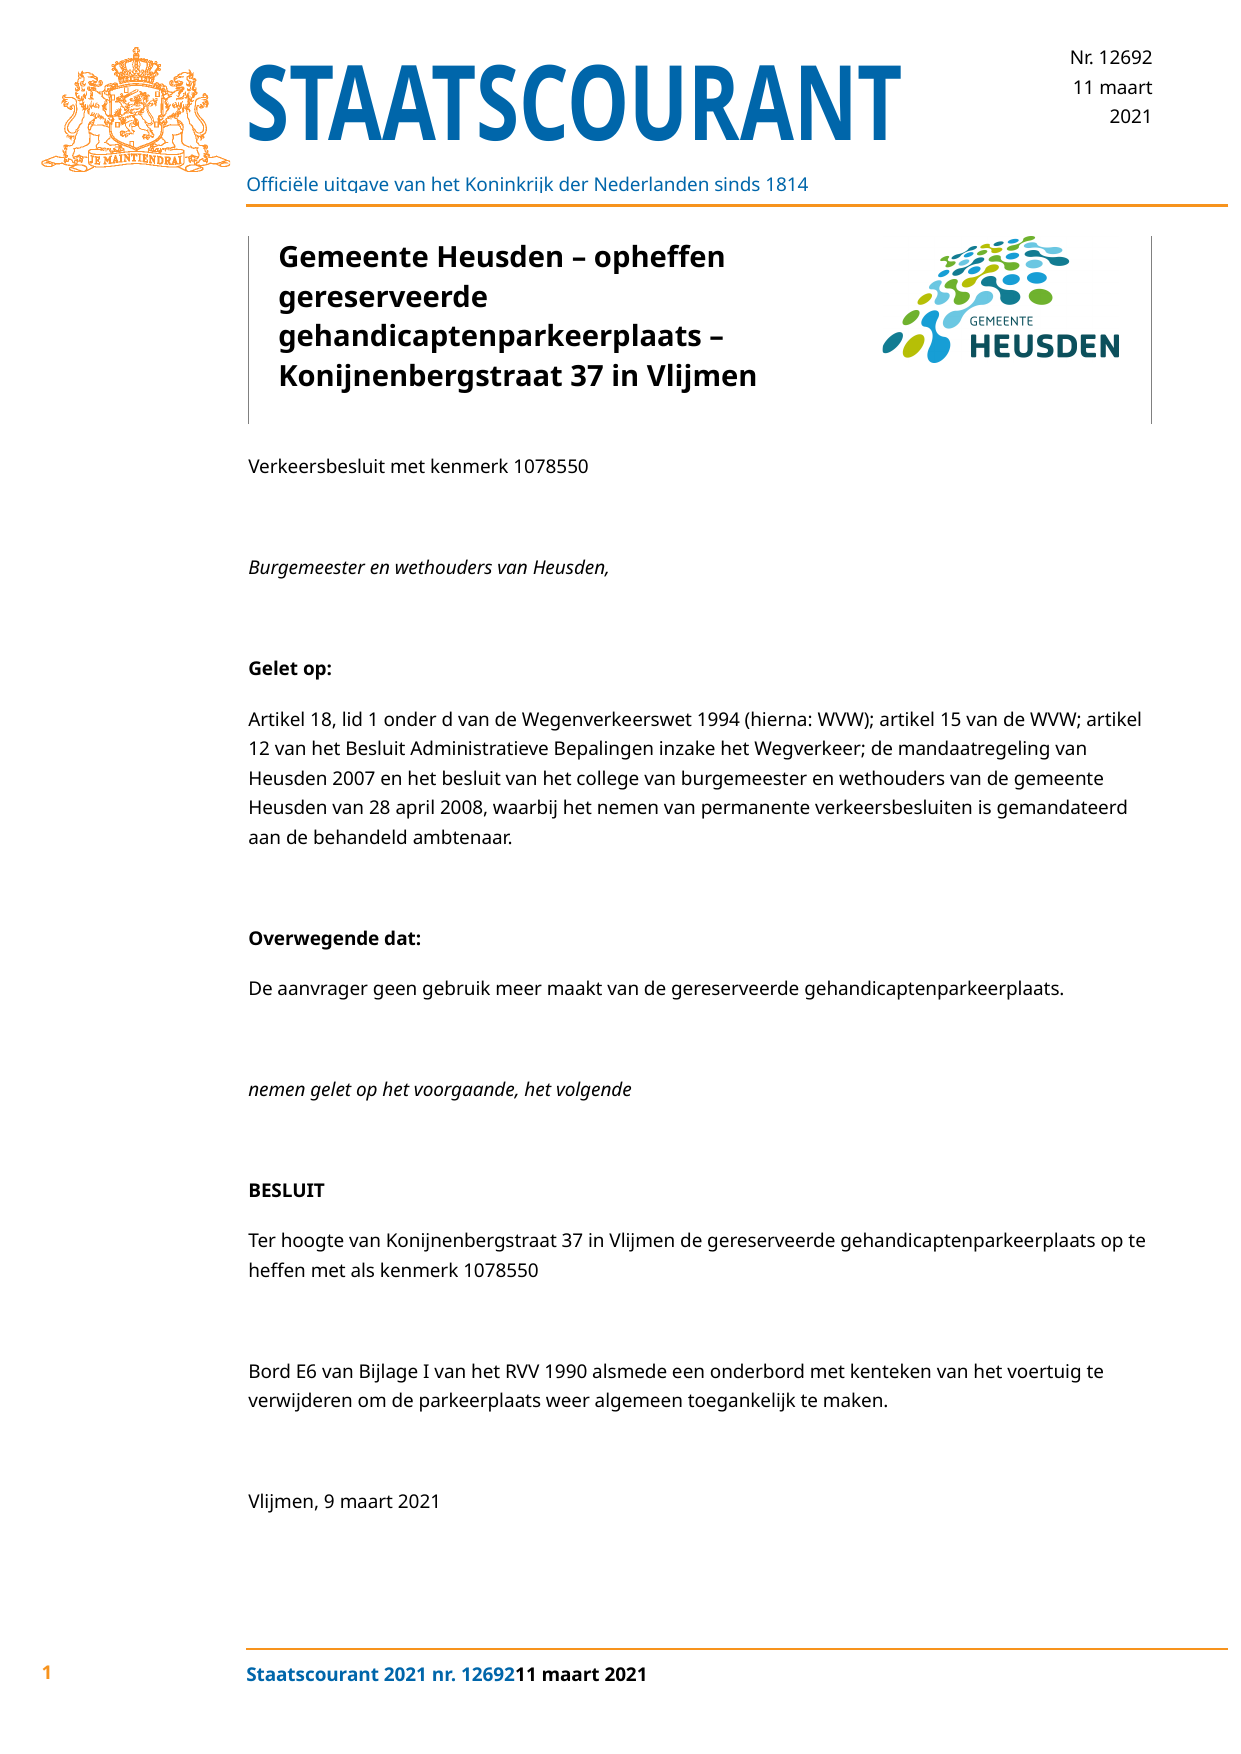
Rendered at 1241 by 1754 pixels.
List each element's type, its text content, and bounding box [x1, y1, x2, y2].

text BESLUIT [248, 1177, 1152, 1203]
table_header Gemeente Heusden – opheffen gereserveerde gehandicaptenparkeerplaats – Konijnenbergstraat 37 in Vlijmen [249, 236, 850, 424]
text Artikel 18, lid 1 onder d van de Wegenverkeerswet 1994 (hierna: WVW); artikel 15 van de WVW; artikel 12 van het Besluit Administratieve Bepalingen inzake het Wegverkeer; de mandaatregeling van Heusden 2007 en het besluit van het college van burgemeester en wethouders van de gemeente Heusden van 28 april 2008, waarbij het nemen van permanente verkeersbesluiten is gemandateerd aan de behandeld ambtenaar. [248, 706, 1152, 850]
text nemen gelet op het voorgaande, het volgende [248, 1076, 1152, 1102]
text Verkeersbesluit met kenmerk 1078550 [248, 454, 1152, 479]
picture [882, 236, 1119, 363]
text Burgemeester en wethouders van Heusden, [248, 554, 1152, 580]
text De aanvrager geen gebruik meer maakt van de gereserveerde gehandicaptenparkeerplaats. [248, 975, 1152, 1001]
table_header [850, 236, 1151, 424]
text Ter hoogte van Konijnenbergstraat 37 in Vlijmen de gereserveerde gehandicaptenparkeerplaats op te heffen met als kenmerk 1078550 [248, 1227, 1152, 1283]
text Bord E6 van Bijlage I van het RVV 1990 alsmede een onderbord met kenteken van het voertuig te verwijderen om de parkeerplaats weer algemeen toegankelijk te maken. [248, 1358, 1152, 1413]
picture [41, 47, 231, 172]
text Gelet op: [248, 655, 1152, 681]
text Vlijmen, 9 maart 2021 [248, 1488, 1152, 1514]
text Overwegende dat: [248, 925, 1152, 951]
